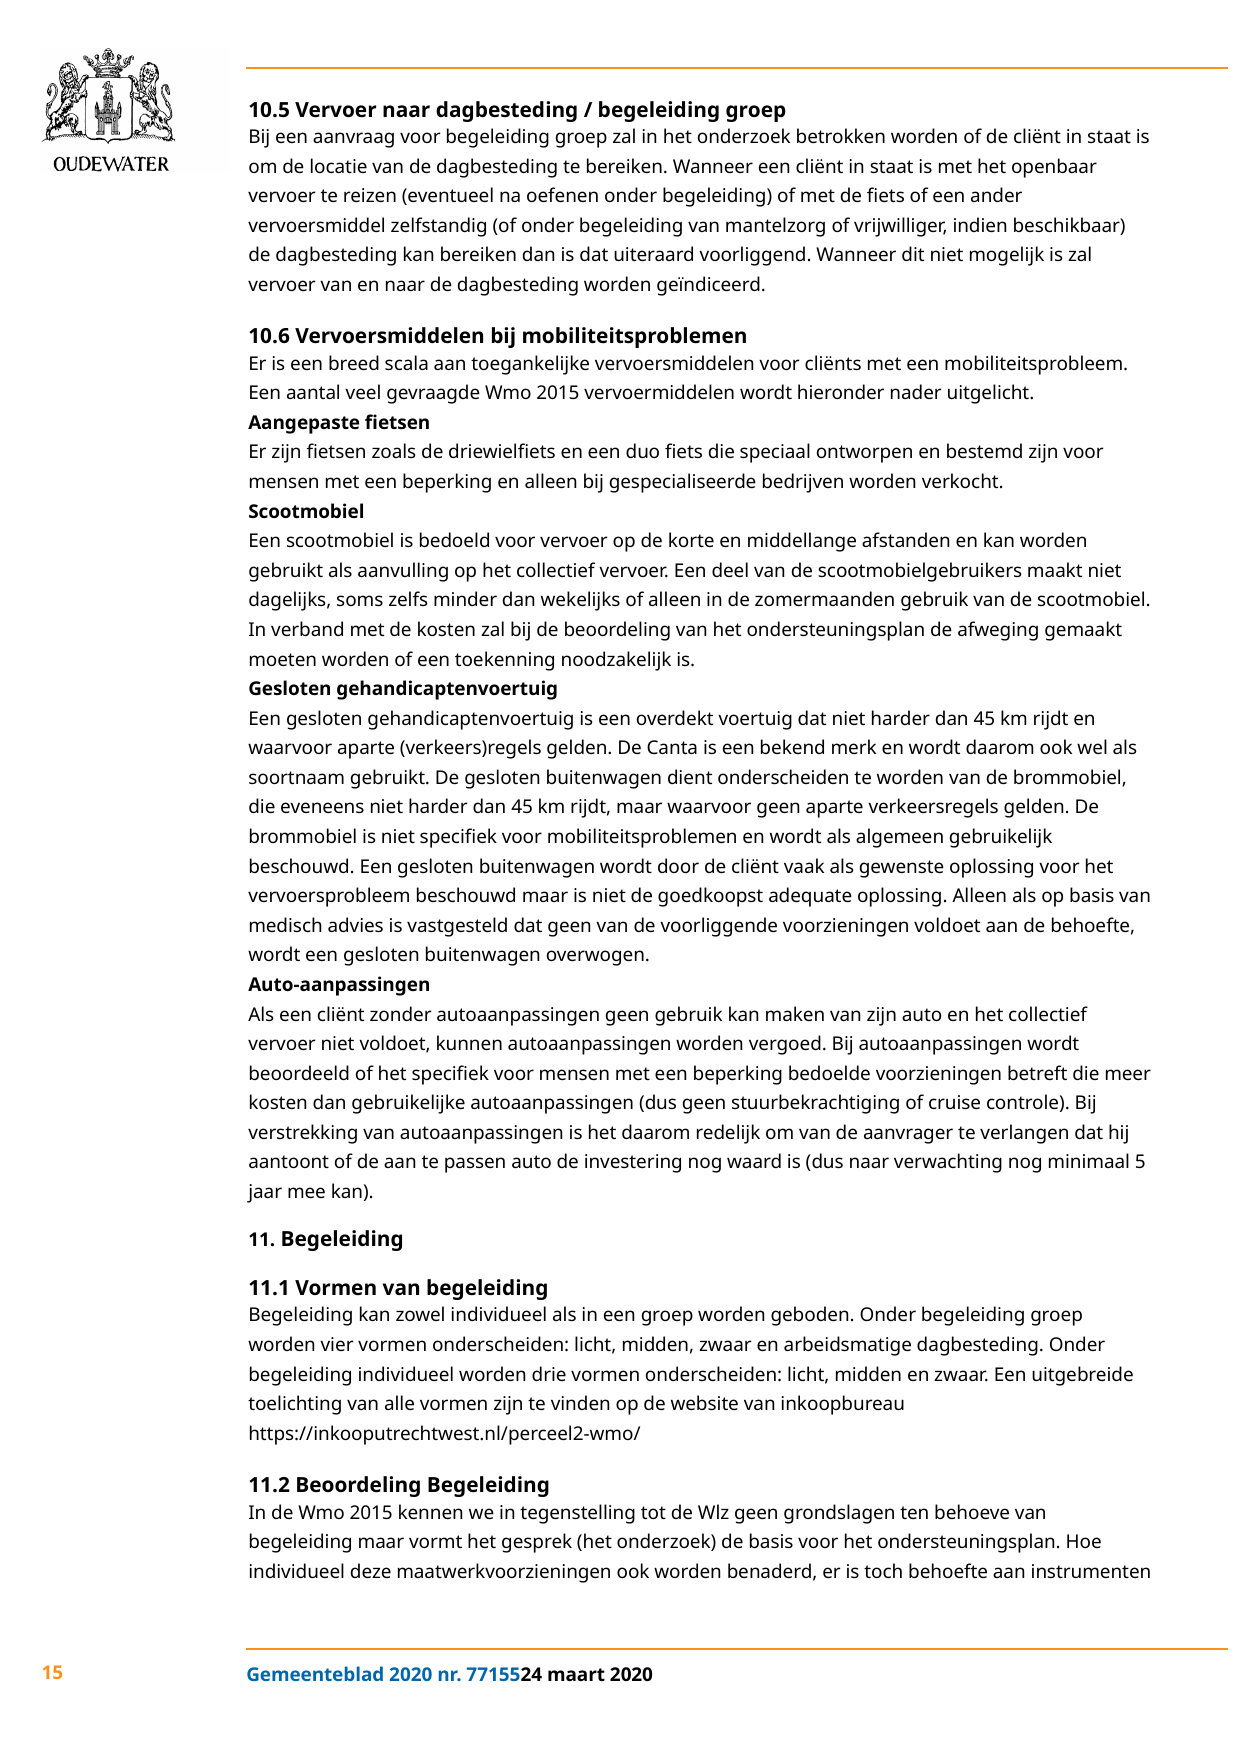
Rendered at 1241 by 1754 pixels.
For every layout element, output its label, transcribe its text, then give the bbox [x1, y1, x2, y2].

text 11.2 Beoordeling Begeleiding [248, 1470, 1152, 1499]
text Er zijn fietsen zoals de driewielfiets en een duo fiets die speciaal ontworpen en bestemd zijn voor mensen met een beperking en alleen bij gespecialiseerde bedrijven worden verkocht. [248, 439, 1152, 494]
text 10.6 Vervoersmiddelen bij mobiliteitsproblemen [248, 322, 1152, 350]
text Er is een breed scala aan toegankelijke vervoersmiddelen voor cliënts met een mobiliteitsprobleem. Een aantal veel gevraagde Wmo 2015 vervoermiddelen wordt hieronder nader uitgelicht. [248, 350, 1152, 405]
text Gesloten gehandicaptenvoertuig [248, 675, 1152, 701]
text Als een cliënt zonder autoaanpassingen geen gebruik kan maken van zijn auto en het collectief vervoer niet voldoet, kunnen autoaanpassingen worden vergoed. Bij autoaanpassingen wordt beoordeeld of het specifiek voor mensen met een beperking bedoelde voorzieningen betreft die meer kosten dan gebruikelijke autoaanpassingen (dus geen stuurbekrachtiging of cruise controle). Bij verstrekking van autoaanpassingen is het daarom redelijk om van de aanvrager te verlangen dat hij aantoont of de aan te passen auto de investering nog waard is (dus naar verwachting nog minimaal 5 jaar mee kan). [248, 1001, 1152, 1204]
text 11.1 Vormen van begeleiding [248, 1273, 1152, 1302]
text 10.5 Vervoer naar dagbesteding / begeleiding groep [248, 95, 1152, 123]
text Bij een aanvraag voor begeleiding groep zal in het onderzoek betrokken worden of de cliënt in staat is om de locatie van de dagbesteding te bereiken. Wanneer een cliënt in staat is met het openbaar vervoer te reizen (eventueel na oefenen onder begeleiding) of met de fiets of een ander vervoersmiddel zelfstandig (of onder begeleiding van mantelzorg of vrijwilliger, indien beschikbaar) de dagbesteding kan bereiken dan is dat uiteraard voorliggend. Wanneer dit niet mogelijk is zal vervoer van en naar de dagbesteding worden geïndiceerd. [248, 123, 1152, 297]
text Een scootmobiel is bedoeld voor vervoer op de korte en middellange afstanden en kan worden gebruikt als aanvulling op het collectief vervoer. Een deel van de scootmobielgebruikers maakt niet dagelijks, soms zelfs minder dan wekelijks of alleen in de zomermaanden gebruik van de scootmobiel. In verband met de kosten zal bij de beoordeling van het ondersteuningsplan de afweging gemaakt moeten worden of een toekenning noodzakelijk is. [248, 527, 1152, 672]
text Begeleiding kan zowel individueel als in een groep worden geboden. Onder begeleiding groep worden vier vormen onderscheiden: licht, midden, zwaar en arbeidsmatige dagbesteding. Onder begeleiding individueel worden drie vormen onderscheiden: licht, midden en zwaar. Een uitgebreide toelichting van alle vormen zijn te vinden op de website van inkoopbureau https://inkooputrechtwest.nl/perceel2-wmo/ [248, 1302, 1152, 1446]
text Auto-aanpassingen [248, 971, 1152, 997]
text 11. Begeleiding [248, 1224, 1152, 1252]
text Een gesloten gehandicaptenvoertuig is een overdekt voertuig dat niet harder dan 45 km rijdt en waarvoor aparte (verkeers)regels gelden. De Canta is een bekend merk en wordt daarom ook wel als soortnaam gebruikt. De gesloten buitenwagen dient onderscheiden te worden van de brommobiel, die eveneens niet harder dan 45 km rijdt, maar waarvoor geen aparte verkeersregels gelden. De brommobiel is niet specifiek voor mobiliteitsproblemen en wordt als algemeen gebruikelijk beschouwd. Een gesloten buitenwagen wordt door de cliënt vaak als gewenste oplossing voor het vervoersprobleem beschouwd maar is niet de goedkoopst adequate oplossing. Alleen als op basis van medisch advies is vastgesteld dat geen van de voorliggende voorzieningen voldoet aan de behoefte, wordt een gesloten buitenwagen overwogen. [248, 705, 1152, 967]
text In de Wmo 2015 kennen we in tegenstelling tot de Wlz geen grondslagen ten behoeve van begeleiding maar vormt het gesprek (het onderzoek) de basis voor het ondersteuningsplan. Hoe individueel deze maatwerkvoorzieningen ook worden benaderd, er is toch behoefte aan instrumenten [248, 1499, 1152, 1584]
picture [41, 47, 231, 172]
text Scootmobiel [248, 498, 1152, 524]
text Aangepaste fietsen [248, 409, 1152, 435]
